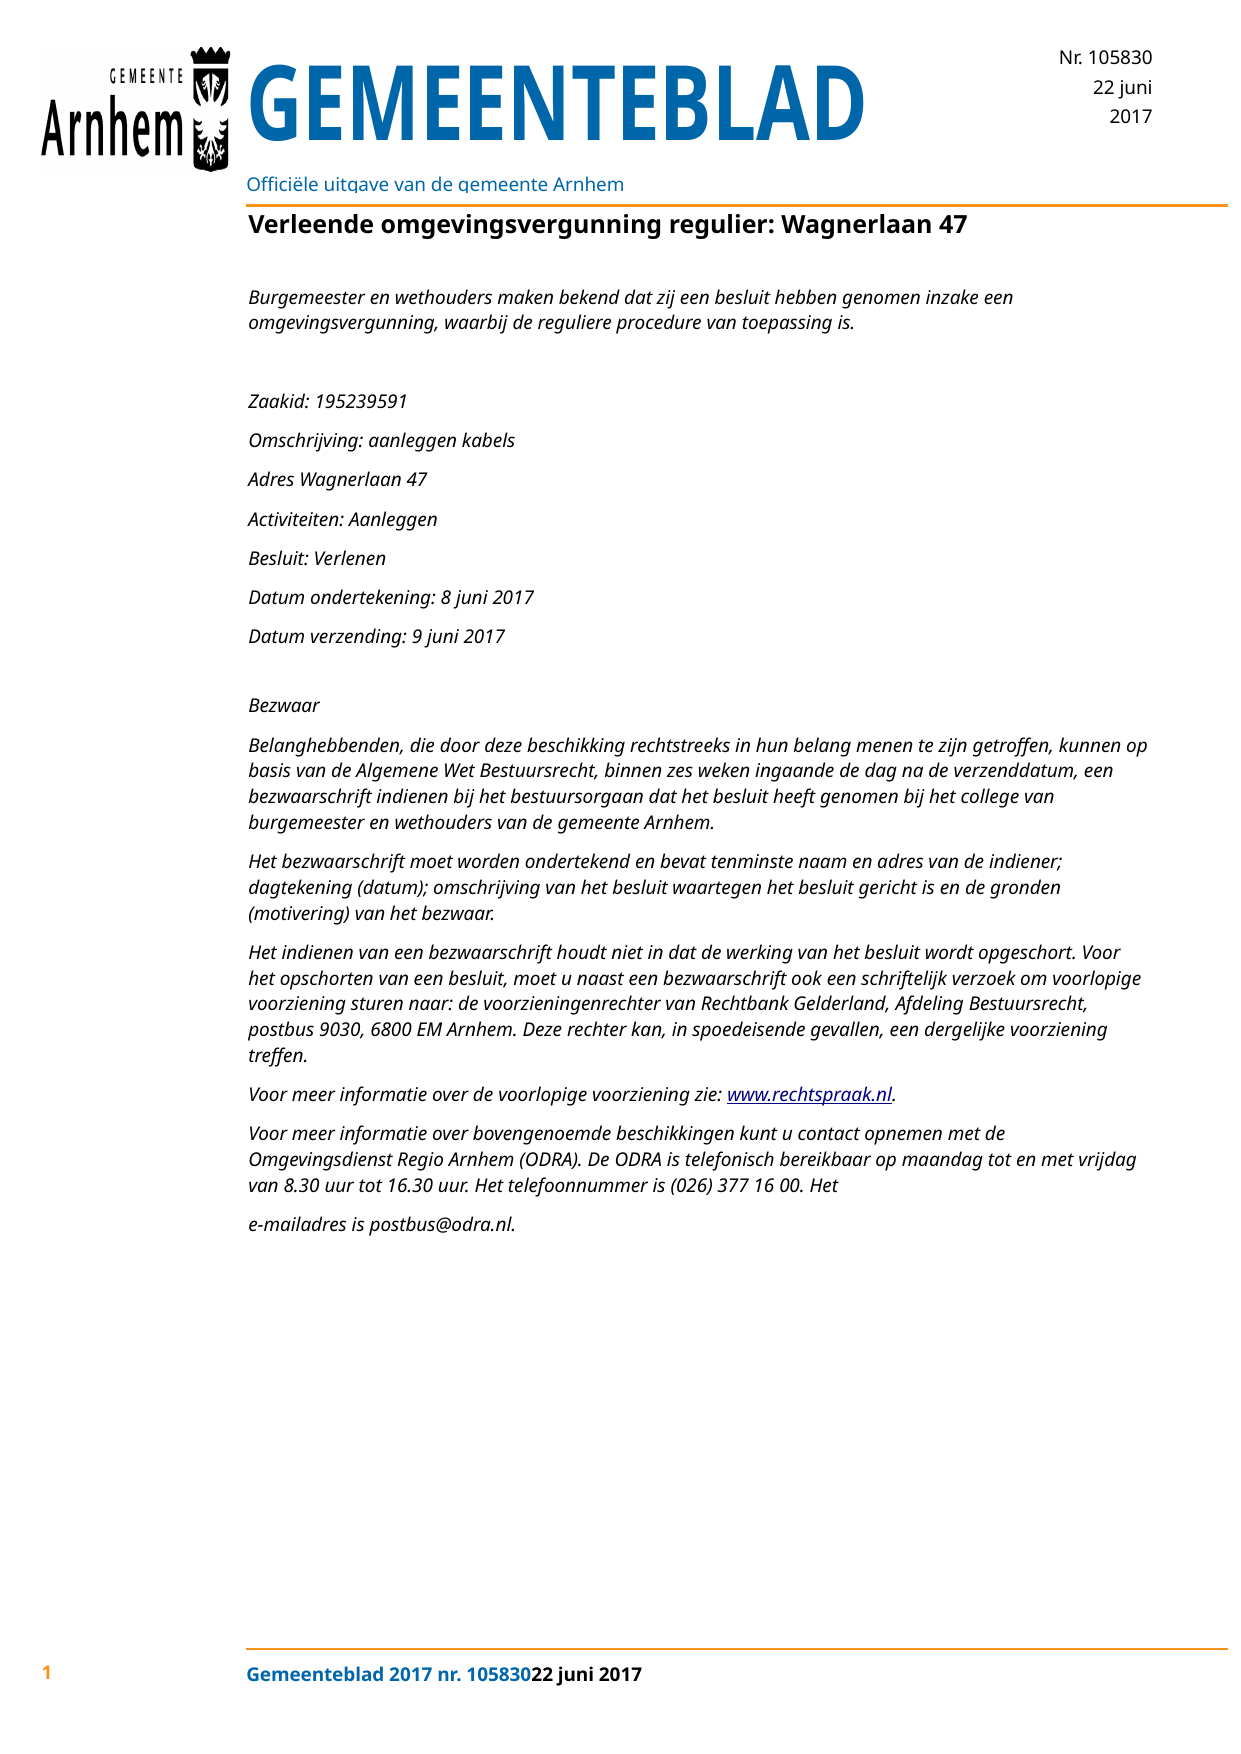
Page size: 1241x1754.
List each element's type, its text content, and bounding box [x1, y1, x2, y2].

text Adres Wagnerlaan 47 [248, 467, 1152, 492]
picture [41, 47, 231, 172]
text Belanghebbenden, die door deze beschikking rechtstreeks in hun belang menen te zijn getroffen, kunnen op basis van de Algemene Wet Bestuursrecht, binnen zes weken ingaande de dag na de verzenddatum, een bezwaarschrift indienen bij het bestuursorgaan dat het besluit heeft genomen bij het college van burgemeester en wethouders van de gemeente Arnhem. [248, 732, 1152, 835]
text Het indienen van een bezwaarschrift houdt niet in dat de werking van het besluit wordt opgeschort. Voor het opschorten van een besluit, moet u naast een bezwaarschrift ook een schriftelijk verzoek om voorlopige voorziening sturen naar: de voorzieningenrechter van Rechtbank Gelderland, Afdeling Bestuursrecht, postbus 9030, 6800 EM Arnhem. Deze rechter kan, in spoedeisende gevallen, een dergelijke voorziening treffen. [248, 939, 1152, 1068]
text Activiteiten: Aanleggen [248, 506, 1152, 532]
text Burgemeester en wethouders maken bekend dat zij een besluit hebben genomen inzake een omgevingsvergunning, waarbij de reguliere procedure van toepassing is. [248, 284, 1152, 335]
text Datum ondertekening: 8 juni 2017 [248, 584, 1152, 610]
text Zaakid: 195239591 [248, 388, 1152, 414]
text Voor meer informatie over bovengenoemde beschikkingen kunt u contact opnemen met de Omgevingsdienst Regio Arnhem (ODRA). De ODRA is telefonisch bereikbaar op maandag tot en met vrijdag van 8.30 uur tot 16.30 uur. Het telefoonnummer is (026) 377 16 00. Het [248, 1121, 1152, 1198]
text Datum verzending: 9 juni 2017 [248, 624, 1152, 649]
text Besluit: Verlenen [248, 545, 1152, 571]
text Voor meer informatie over de voorlopige voorziening zie: www.rechtspraak.nl. [248, 1081, 1152, 1107]
text Omschrijving: aanleggen kabels [248, 427, 1152, 453]
text Verleende omgevingsvergunning regulier: Wagnerlaan 47 [248, 207, 1152, 241]
text Het bezwaarschrift moet worden ondertekend en bevat tenminste naam en adres van de indiener; dagtekening (datum); omschrijving van het besluit waartegen het besluit gericht is en de gronden (motivering) van het bezwaar. [248, 848, 1152, 926]
text Bezwaar [248, 693, 1152, 718]
text e-mailadres is postbus@odra.nl. [248, 1211, 1152, 1237]
